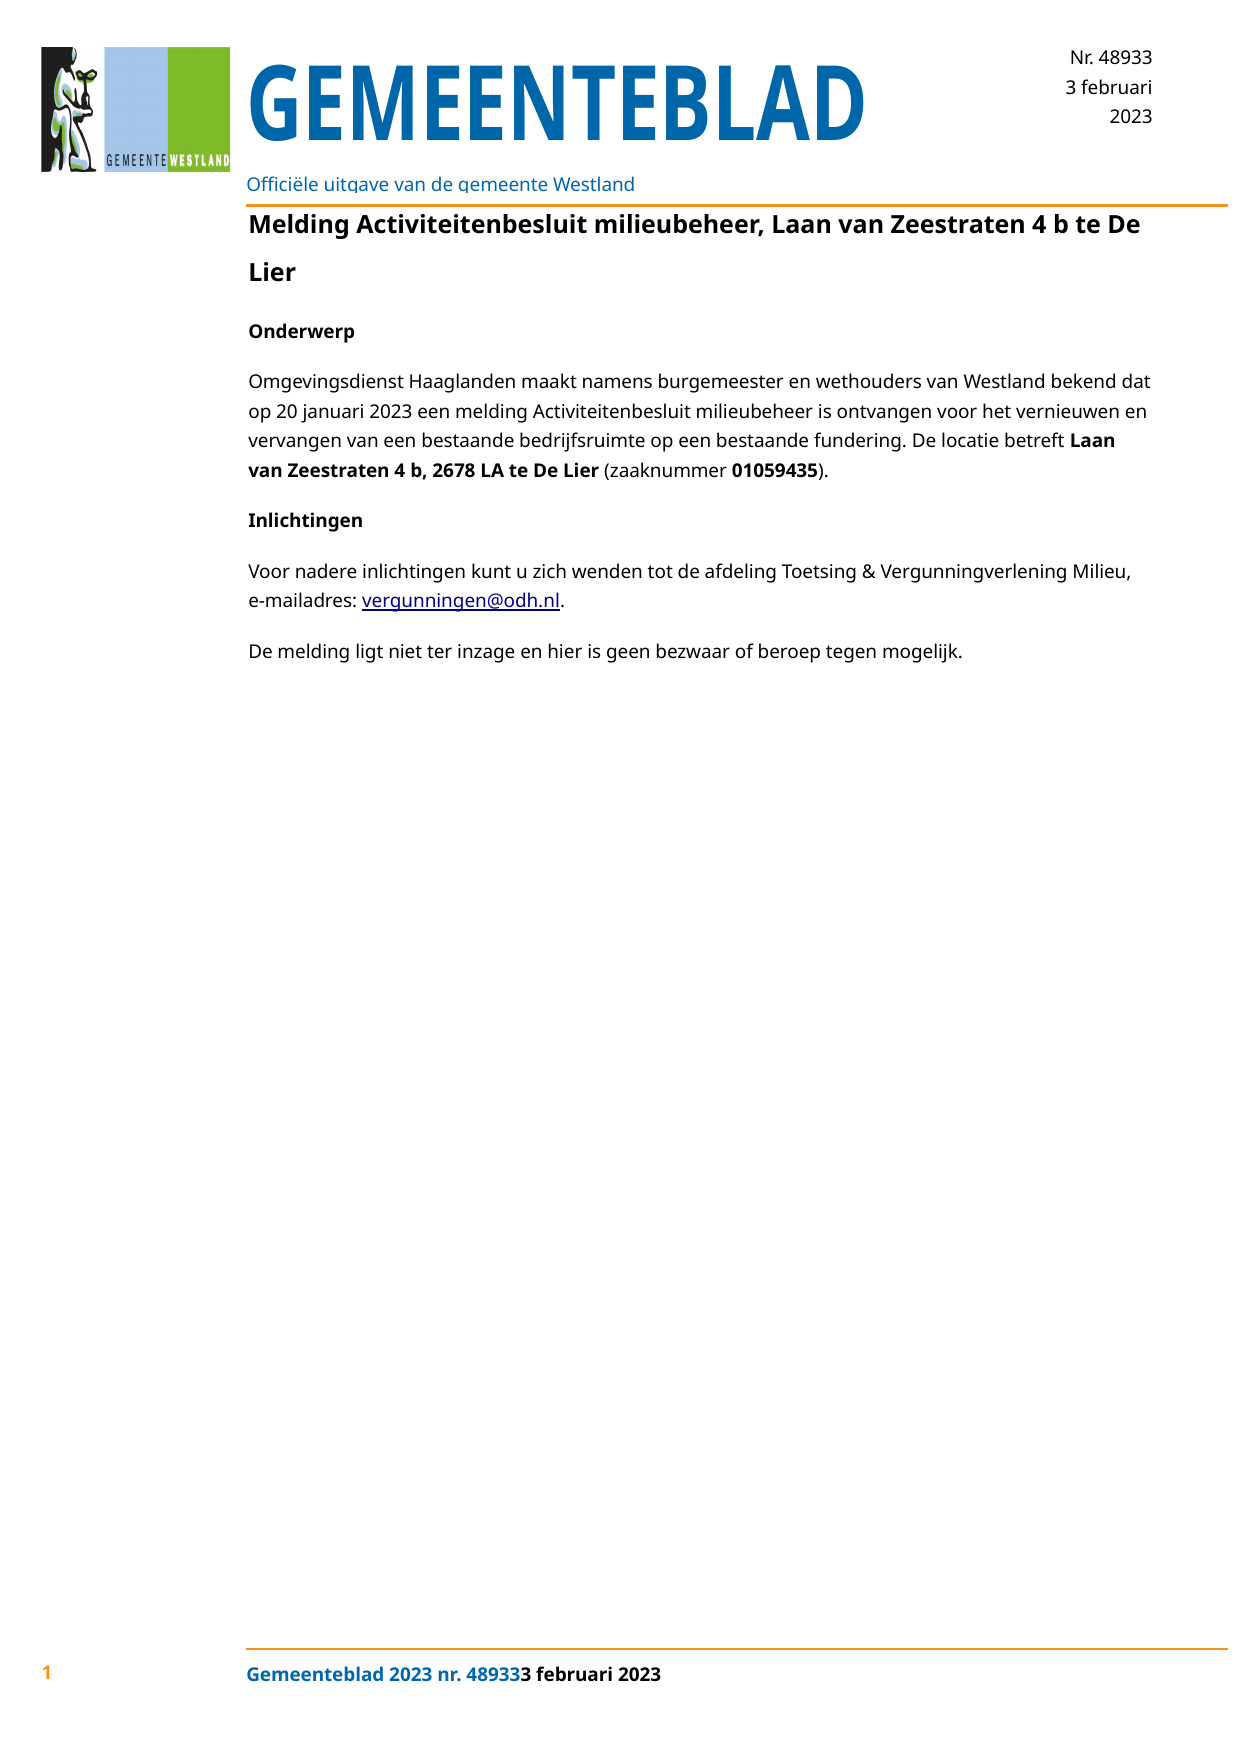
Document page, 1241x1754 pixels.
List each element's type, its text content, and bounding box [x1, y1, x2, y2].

text Melding Activiteitenbesluit milieubeheer, Laan van Zeestraten 4 b te De Lier [248, 207, 1152, 288]
picture [41, 47, 231, 172]
text De melding ligt niet ter inzage en hier is geen bezwaar of beroep tegen mogelijk. [248, 638, 1152, 664]
text Inlichtingen [248, 507, 1152, 533]
text Voor nadere inlichtingen kunt u zich wenden tot de afdeling Toetsing & Vergunningverlening Milieu, e-mailadres: vergunningen@odh.nl. [248, 558, 1152, 613]
text Onderwerp [248, 318, 1152, 344]
text Omgevingsdienst Haaglanden maakt namens burgemeester en wethouders van Westland bekend dat op 20 januari 2023 een melding Activiteitenbesluit milieubeheer is ontvangen voor het vernieuwen en vervangen van een bestaande bedrijfsruimte op een bestaande fundering. De locatie betreft Laan van Zeestraten 4 b, 2678 LA te De Lier (zaaknummer 01059435). [248, 368, 1152, 483]
